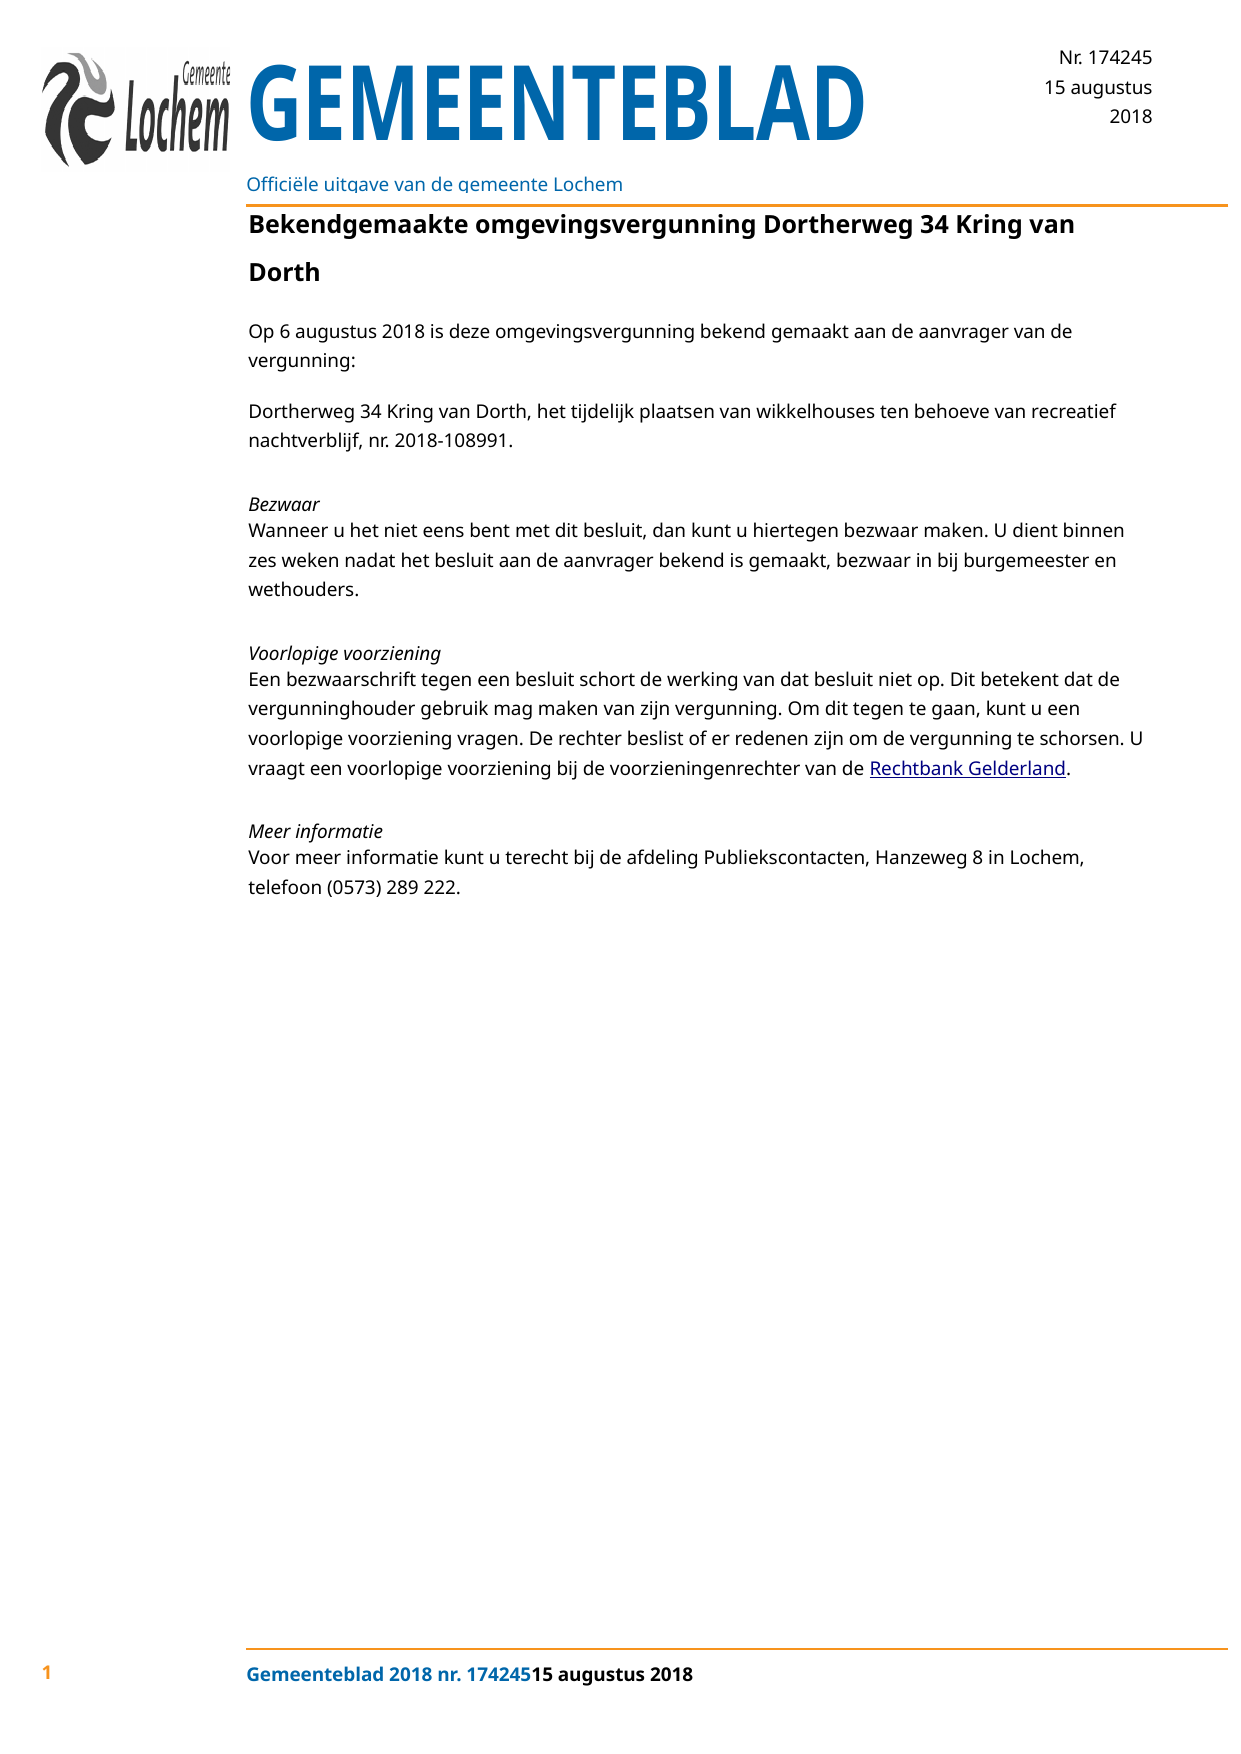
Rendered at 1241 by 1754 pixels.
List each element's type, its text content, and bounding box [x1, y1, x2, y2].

text Bekendgemaakte omgevingsvergunning Dortherweg 34 Kring van Dorth [248, 207, 1152, 288]
text Wanneer u het niet eens bent met dit besluit, dan kunt u hiertegen bezwaar maken. U dient binnen zes weken nadat het besluit aan de aanvrager bekend is gemaakt, bezwaar in bij burgemeester en wethouders. [248, 517, 1152, 602]
text Voor meer informatie kunt u terecht bij de afdeling Publiekscontacten, Hanzeweg 8 in Lochem, telefoon (0573) 289 222. [248, 844, 1152, 900]
text Dortherweg 34 Kring van Dorth, het tijdelijk plaatsen van wikkelhouses ten behoeve van recreatief nachtverblijf, nr. 2018-108991. [248, 398, 1152, 453]
text Voorlopige voorziening [248, 640, 1152, 666]
text Meer informatie [248, 819, 1152, 844]
picture [41, 47, 231, 172]
text Bezwaar [248, 491, 1152, 517]
text Een bezwaarschrift tegen een besluit schort de werking van dat besluit niet op. Dit betekent dat de vergunninghouder gebruik mag maken van zijn vergunning. Om dit tegen te gaan, kunt u een voorlopige voorziening vragen. De rechter beslist of er redenen zijn om de vergunning te schorsen. U vraagt een voorlopige voorziening bij de voorzieningenrechter van de Rechtbank Gelderland. [248, 666, 1152, 781]
text Op 6 augustus 2018 is deze omgevingsvergunning bekend gemaakt aan de aanvrager van de vergunning: [248, 318, 1152, 373]
